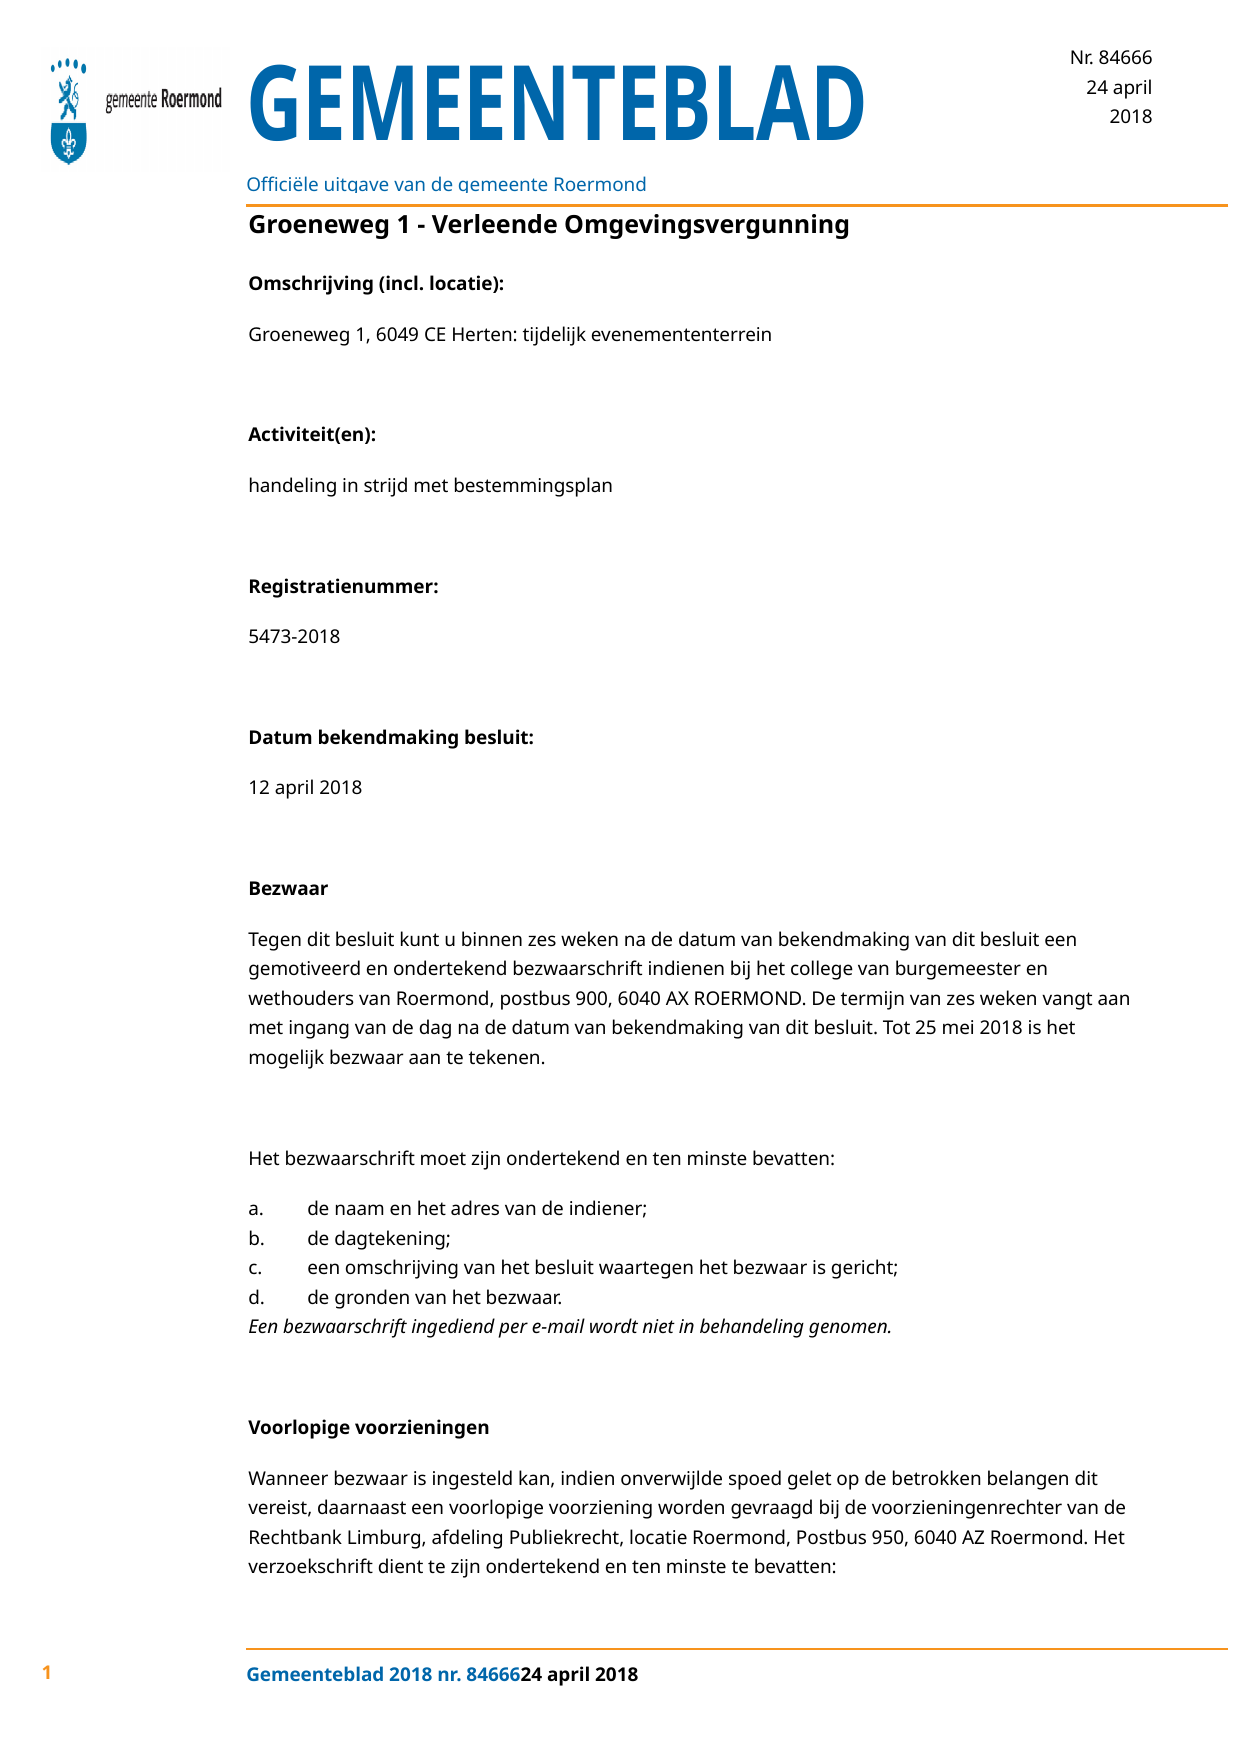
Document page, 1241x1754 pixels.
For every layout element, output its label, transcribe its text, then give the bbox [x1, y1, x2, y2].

text Omschrijving (incl. locatie): [248, 270, 1152, 296]
list de naam en het adres van de indiener; [248, 1195, 1152, 1221]
text Registratienummer: [248, 573, 1152, 598]
text handeling in strijd met bestemmingsplan [248, 472, 1152, 498]
text Het bezwaarschrift moet zijn ondertekend en ten minste bevatten: [248, 1145, 1152, 1171]
text 12 april 2018 [248, 774, 1152, 800]
text Wanneer bezwaar is ingesteld kan, indien onverwijlde spoed gelet op de betrokken belangen dit vereist, daarnaast een voorlopige voorziening worden gevraagd bij de voorzieningenrechter van de Rechtbank Limburg, afdeling Publiekrecht, locatie Roermond, Postbus 950, 6040 AZ Roermond. Het verzoekschrift dient te zijn ondertekend en ten minste te bevatten: [248, 1465, 1152, 1579]
list de dagtekening; [248, 1225, 1152, 1251]
text Bezwaar [248, 875, 1152, 901]
text Groeneweg 1 - Verleende Omgevingsvergunning [248, 207, 1152, 241]
picture [41, 47, 231, 172]
text 5473-2018 [248, 623, 1152, 649]
text Tegen dit besluit kunt u binnen zes weken na de datum van bekendmaking van dit besluit een gemotiveerd en ondertekend bezwaarschrift indienen bij het college van burgemeester en wethouders van Roermond, postbus 900, 6040 AX ROERMOND. De termijn van zes weken vangt aan met ingang van de dag na de datum van bekendmaking van dit besluit. Tot 25 mei 2018 is het mogelijk bezwaar aan te tekenen. [248, 926, 1152, 1070]
text Groeneweg 1, 6049 CE Herten: tijdelijk evenemententerrein [248, 321, 1152, 346]
text Activiteit(en): [248, 422, 1152, 447]
text Datum bekendmaking besluit: [248, 724, 1152, 750]
list een omschrijving van het besluit waartegen het bezwaar is gericht; [248, 1254, 1152, 1280]
text Een bezwaarschrift ingediend per e-mail wordt niet in behandeling genomen. [248, 1314, 1152, 1339]
list de gronden van het bezwaar. [248, 1284, 1152, 1310]
text Voorlopige voorzieningen [248, 1414, 1152, 1440]
